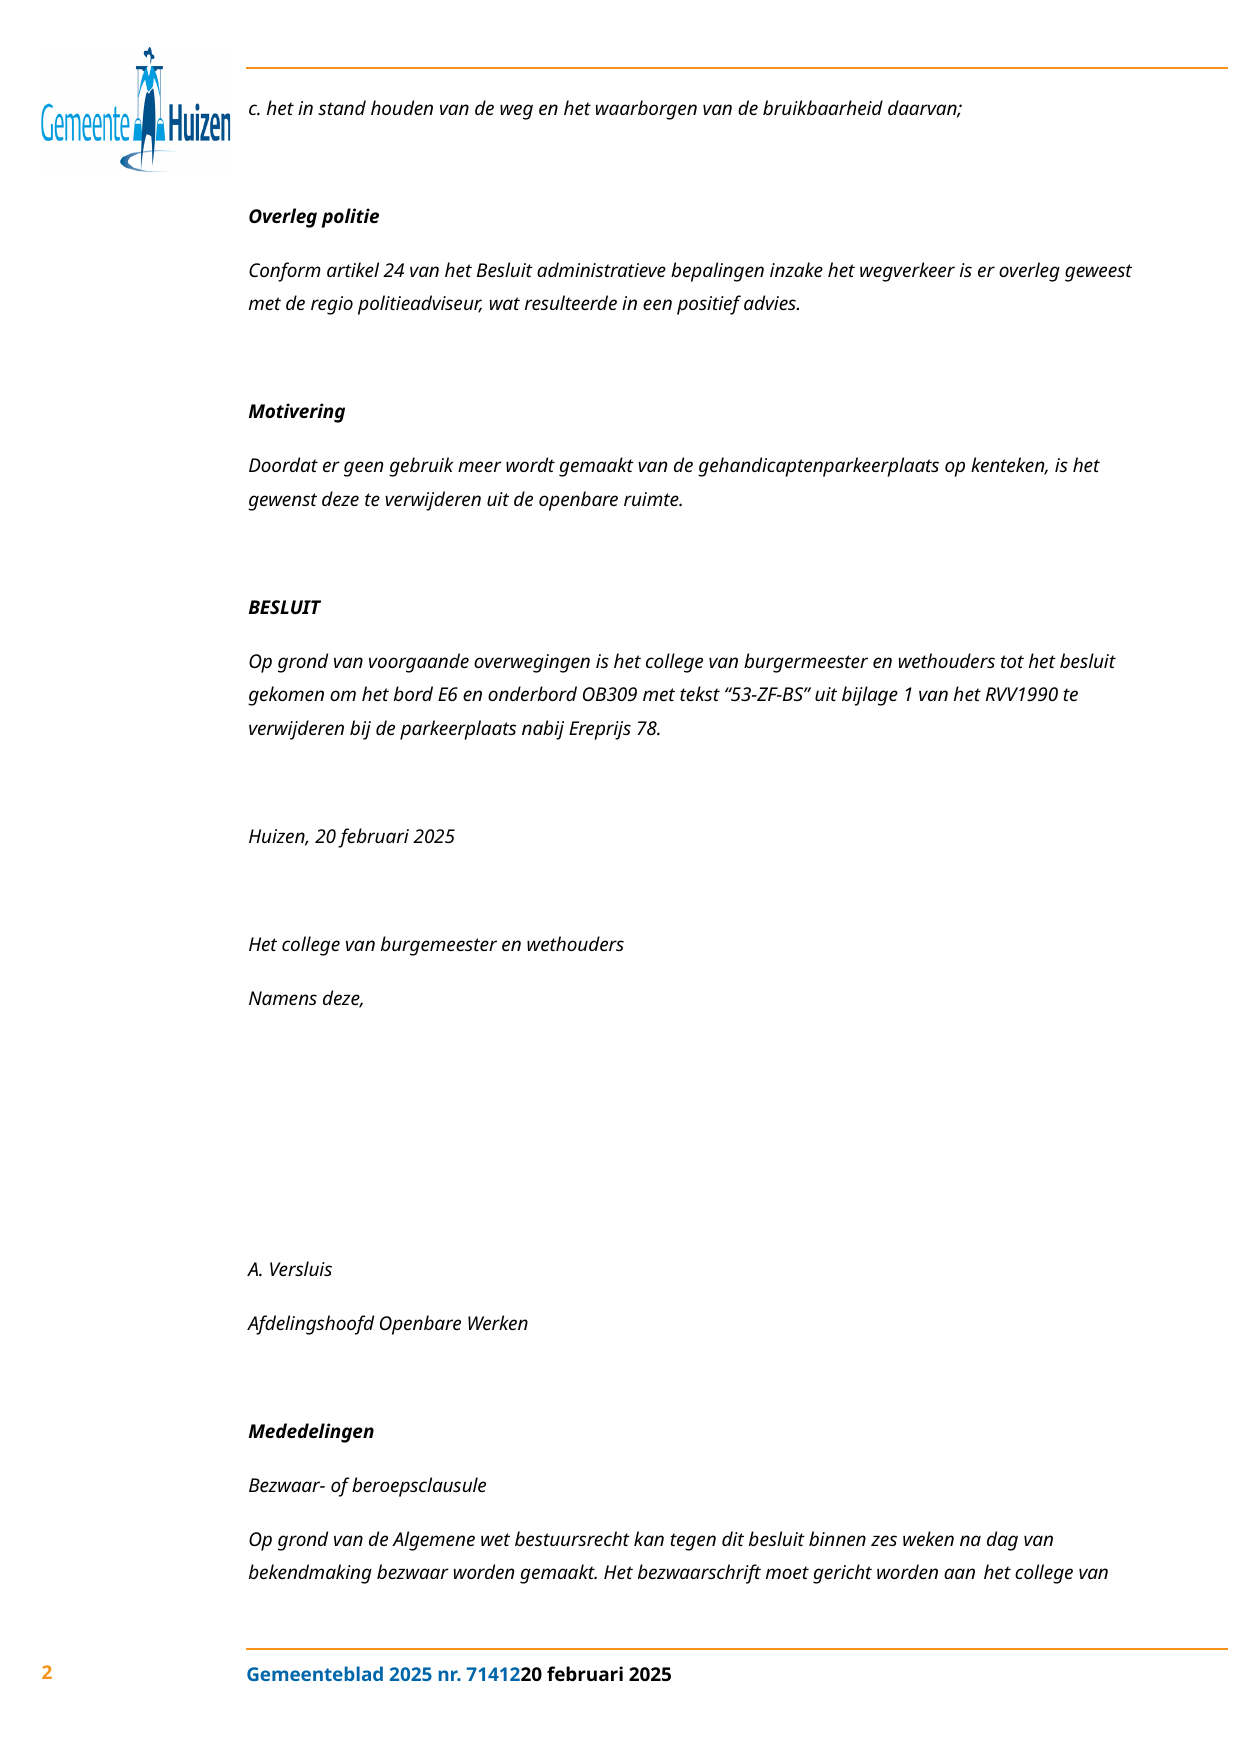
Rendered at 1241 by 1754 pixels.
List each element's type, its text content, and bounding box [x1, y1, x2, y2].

text c. het in stand houden van de weg en het waarborgen van de bruikbaarheid daarvan; [248, 95, 1152, 121]
text BESLUIT [248, 594, 1152, 620]
text Afdelingshoofd Openbare Werken [248, 1310, 1152, 1336]
text Het college van burgemeester en wethouders [248, 931, 1152, 957]
text Op grond van voorgaande overwegingen is het college van burgermeester en wethouders tot het besluit gekomen om het bord E6 en onderbord OB309 met tekst “53-ZF-BS” uit bijlage 1 van het RVV1990 te verwijderen bij de parkeerplaats nabij Ereprijs 78. [248, 648, 1152, 741]
text Huizen, 20 februari 2025 [248, 823, 1152, 849]
text Op grond van de Algemene wet bestuursrecht kan tegen dit besluit binnen zes weken na dag van bekendmaking bezwaar worden gemaakt. Het bezwaarschrift moet gericht worden aan het college van [248, 1526, 1152, 1585]
text A. Versluis [248, 1256, 1152, 1281]
text Conform artikel 24 van het Besluit administratieve bepalingen inzake het wegverkeer is er overleg geweest met de regio politieadviseur, wat resulteerde in een positief advies. [248, 257, 1152, 316]
text Namens deze, [248, 985, 1152, 1011]
picture [41, 47, 231, 172]
text Bezwaar- of beroepsclausule [248, 1472, 1152, 1498]
text Motivering [248, 398, 1152, 424]
text Overleg politie [248, 203, 1152, 229]
text Doordat er geen gebruik meer wordt gemaakt van de gehandicaptenparkeerplaats op kenteken, is het gewenst deze te verwijderen uit de openbare ruimte. [248, 453, 1152, 512]
text Mededelingen [248, 1418, 1152, 1444]
